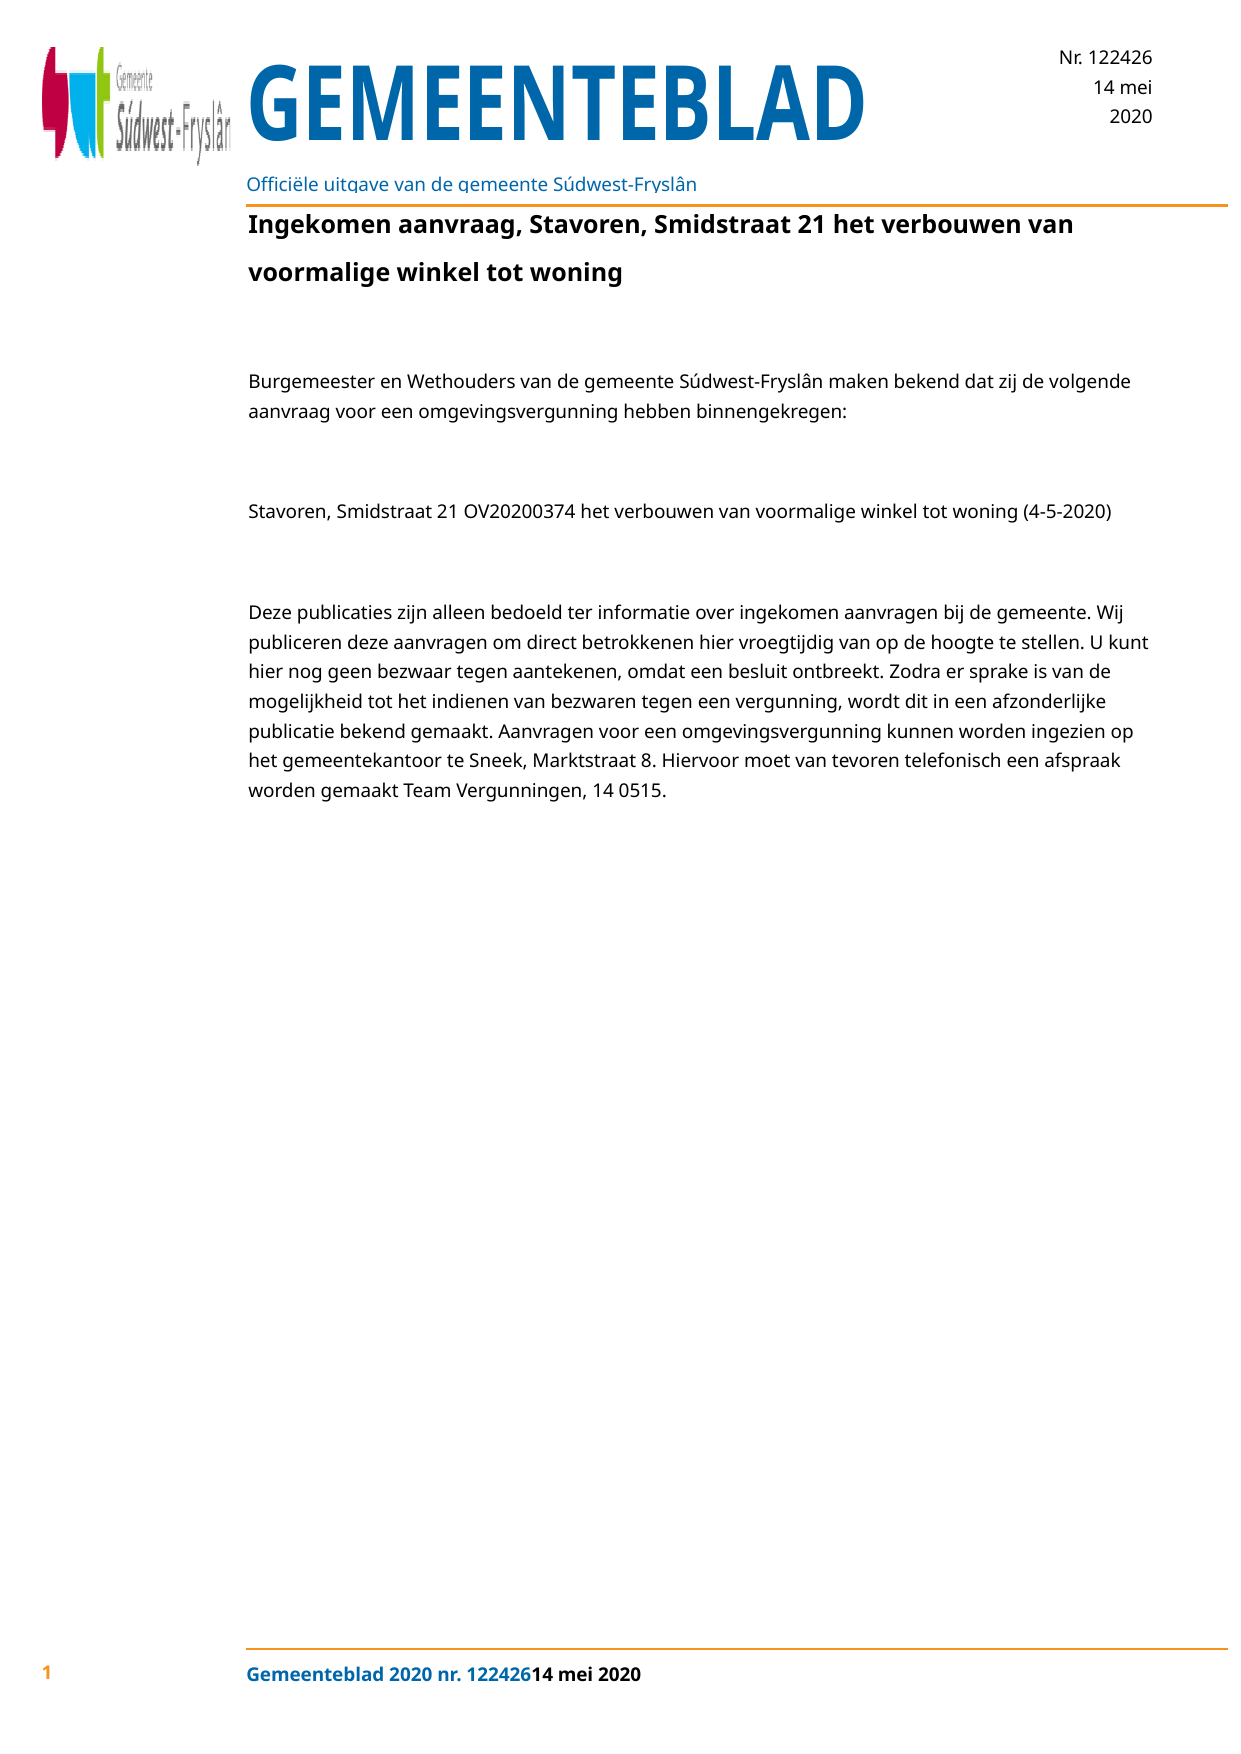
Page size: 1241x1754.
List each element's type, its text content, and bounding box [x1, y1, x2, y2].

text Stavoren, Smidstraat 21 OV20200374 het verbouwen van voormalige winkel tot woning (4-5-2020) [248, 499, 1152, 524]
text Burgemeester en Wethouders van de gemeente Súdwest-Fryslân maken bekend dat zij de volgende aanvraag voor een omgevingsvergunning hebben binnengekregen: [248, 368, 1152, 424]
text Ingekomen aanvraag, Stavoren, Smidstraat 21 het verbouwen van voormalige winkel tot woning [248, 207, 1152, 288]
text Deze publicaties zijn alleen bedoeld ter informatie over ingekomen aanvragen bij de gemeente. Wij publiceren deze aanvragen om direct betrokkenen hier vroegtijdig van op de hoogte te stellen. U kunt hier nog geen bezwaar tegen aantekenen, omdat een besluit ontbreekt. Zodra er sprake is van de mogelijkheid tot het indienen van bezwaren tegen een vergunning, wordt dit in een afzonderlijke publicatie bekend gemaakt. Aanvragen voor een omgevingsvergunning kunnen worden ingezien op het gemeentekantoor te Sneek, Marktstraat 8. Hiervoor moet van tevoren telefonisch een afspraak worden gemaakt Team Vergunningen, 14 0515. [248, 599, 1152, 803]
picture [41, 47, 231, 172]
